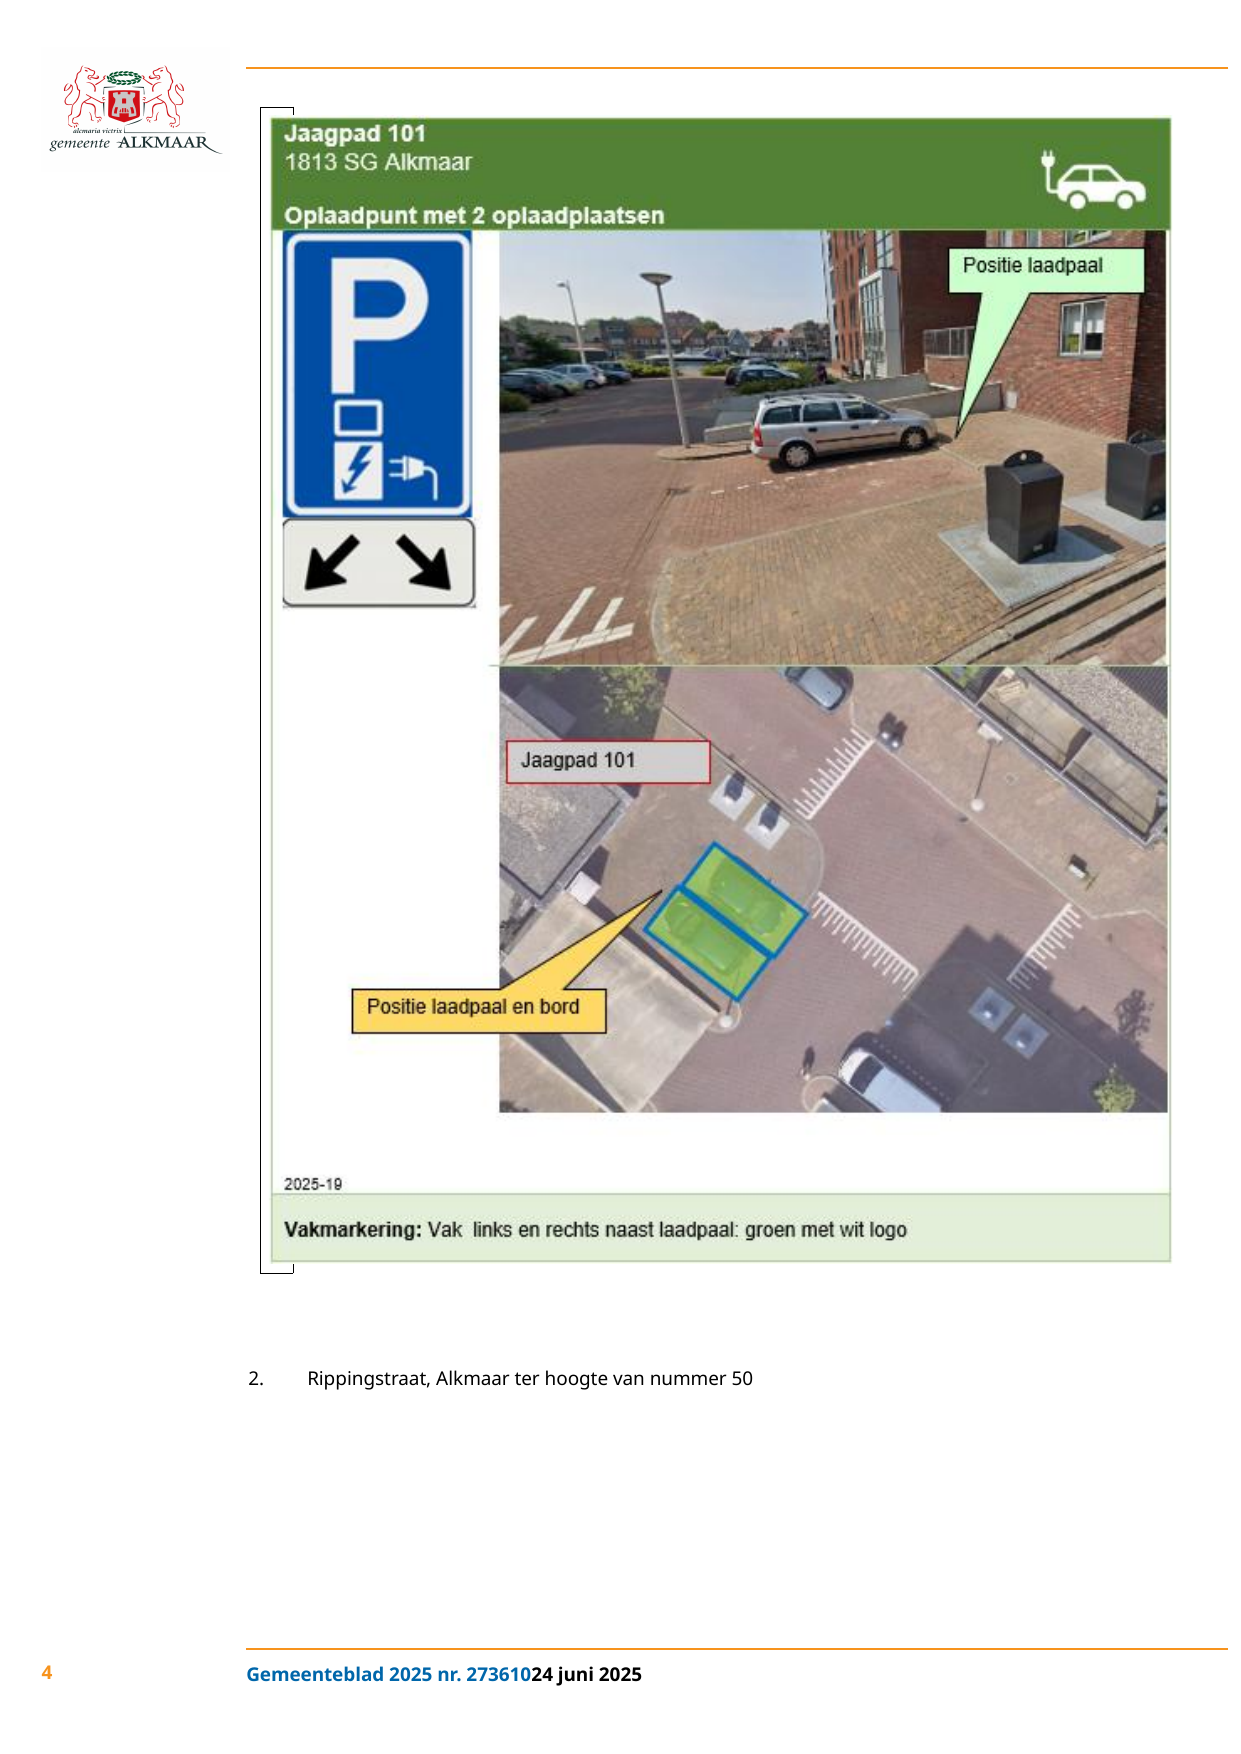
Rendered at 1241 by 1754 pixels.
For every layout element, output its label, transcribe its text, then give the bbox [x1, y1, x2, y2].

list Rippingstraat, Alkmaar ter hoogte van nummer 50 [248, 1366, 1152, 1391]
picture [268, 115, 1173, 1264]
picture [41, 47, 231, 172]
